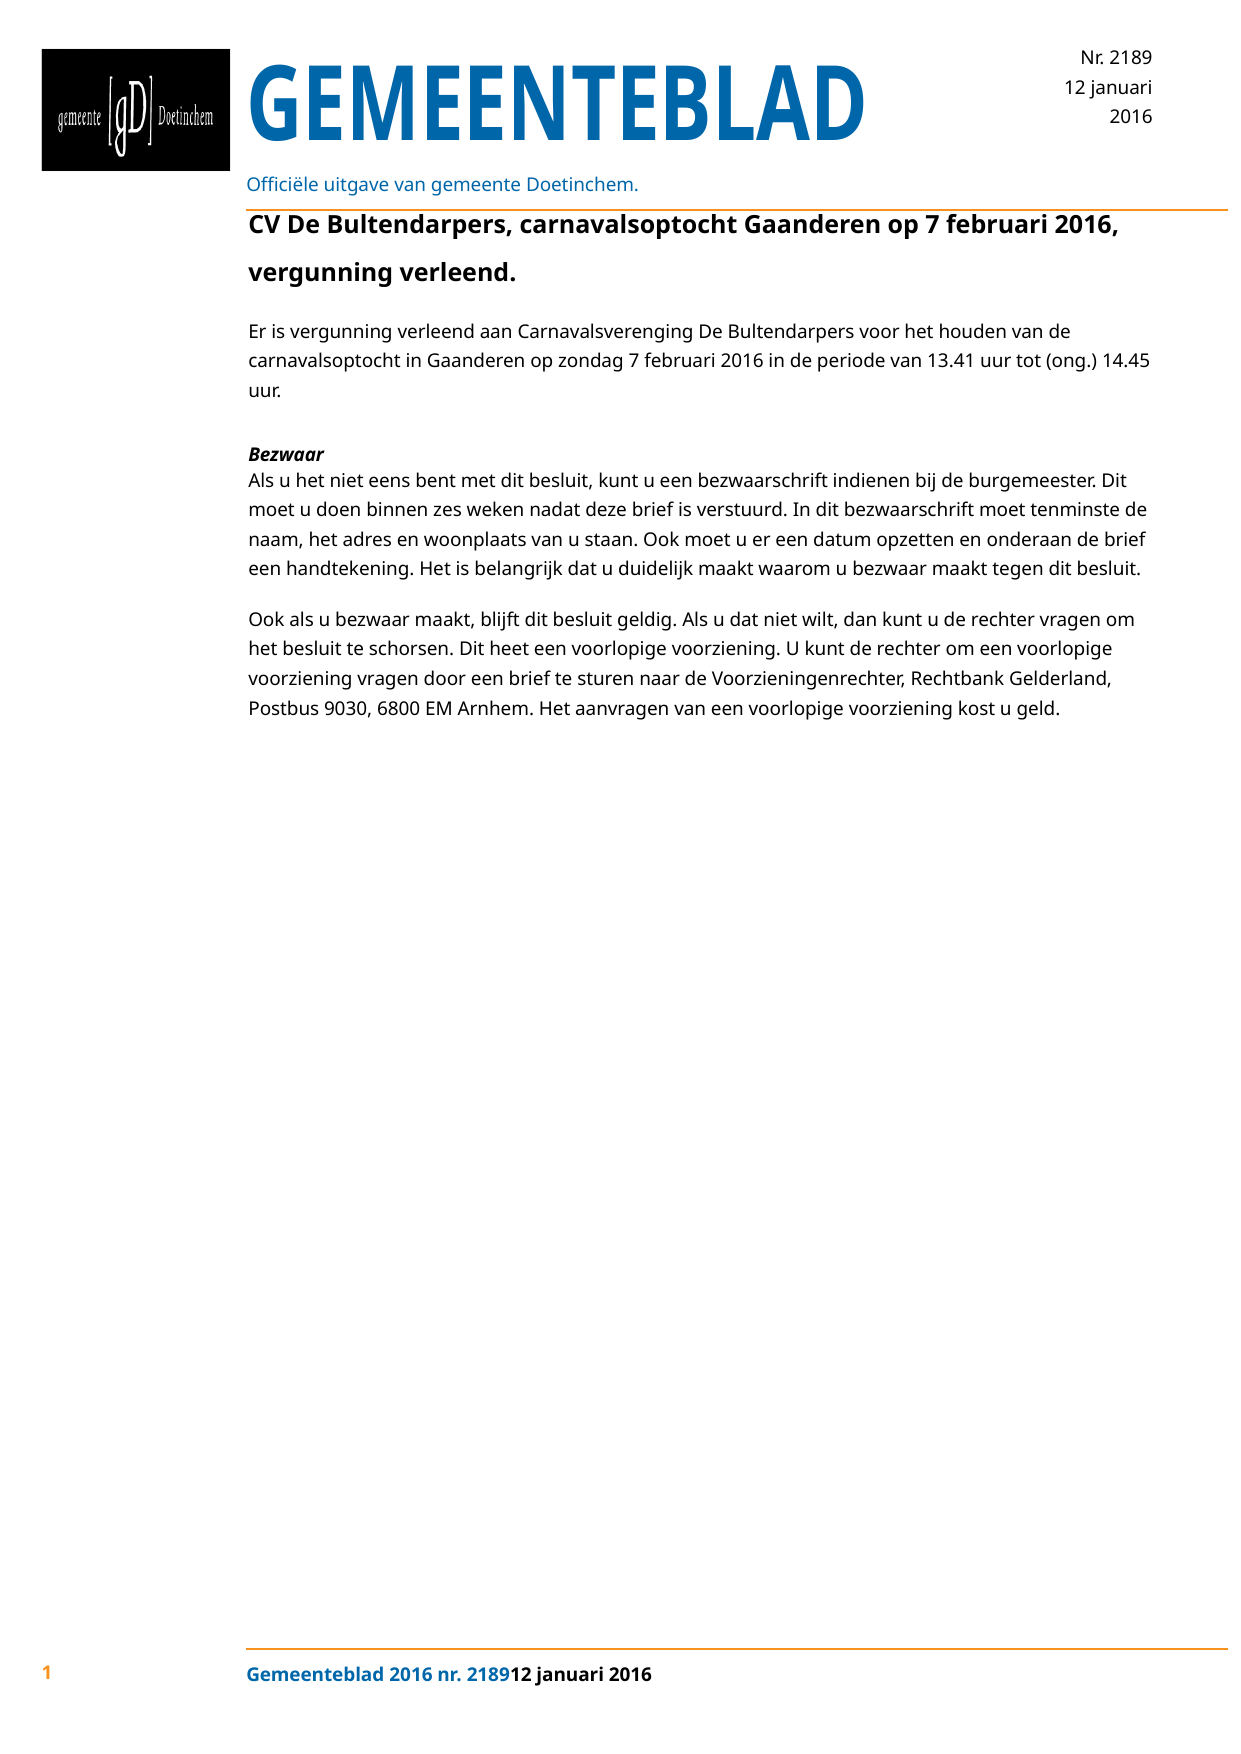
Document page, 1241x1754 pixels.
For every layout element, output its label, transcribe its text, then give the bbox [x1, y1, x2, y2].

picture [41, 47, 231, 172]
text Als u het niet eens bent met dit besluit, kunt u een bezwaarschrift indienen bij de burgemeester. Dit moet u doen binnen zes weken nadat deze brief is verstuurd. In dit bezwaarschrift moet tenminste de naam, het adres en woonplaats van u staan. Ook moet u er een datum opzetten en onderaan de brief een handtekening. Het is belangrijk dat u duidelijk maakt waarom u bezwaar maakt tegen dit besluit. [248, 467, 1152, 581]
text Bezwaar [248, 441, 1152, 467]
text Er is vergunning verleend aan Carnavalsverenging De Bultendarpers voor het houden van de carnavalsoptocht in Gaanderen op zondag 7 februari 2016 in de periode van 13.41 uur tot (ong.) 14.45 uur. [248, 318, 1152, 403]
text CV De Bultendarpers, carnavalsoptocht Gaanderen op 7 februari 2016, vergunning verleend. [248, 211, 1152, 288]
text Ook als u bezwaar maakt, blijft dit besluit geldig. Als u dat niet wilt, dan kunt u de rechter vragen om het besluit te schorsen. Dit heet een voorlopige voorziening. U kunt de rechter om een voorlopige voorziening vragen door een brief te sturen naar de Voorzieningenrechter, Rechtbank Gelderland, Postbus 9030, 6800 EM Arnhem. Het aanvragen van een voorlopige voorziening kost u geld. [248, 606, 1152, 720]
